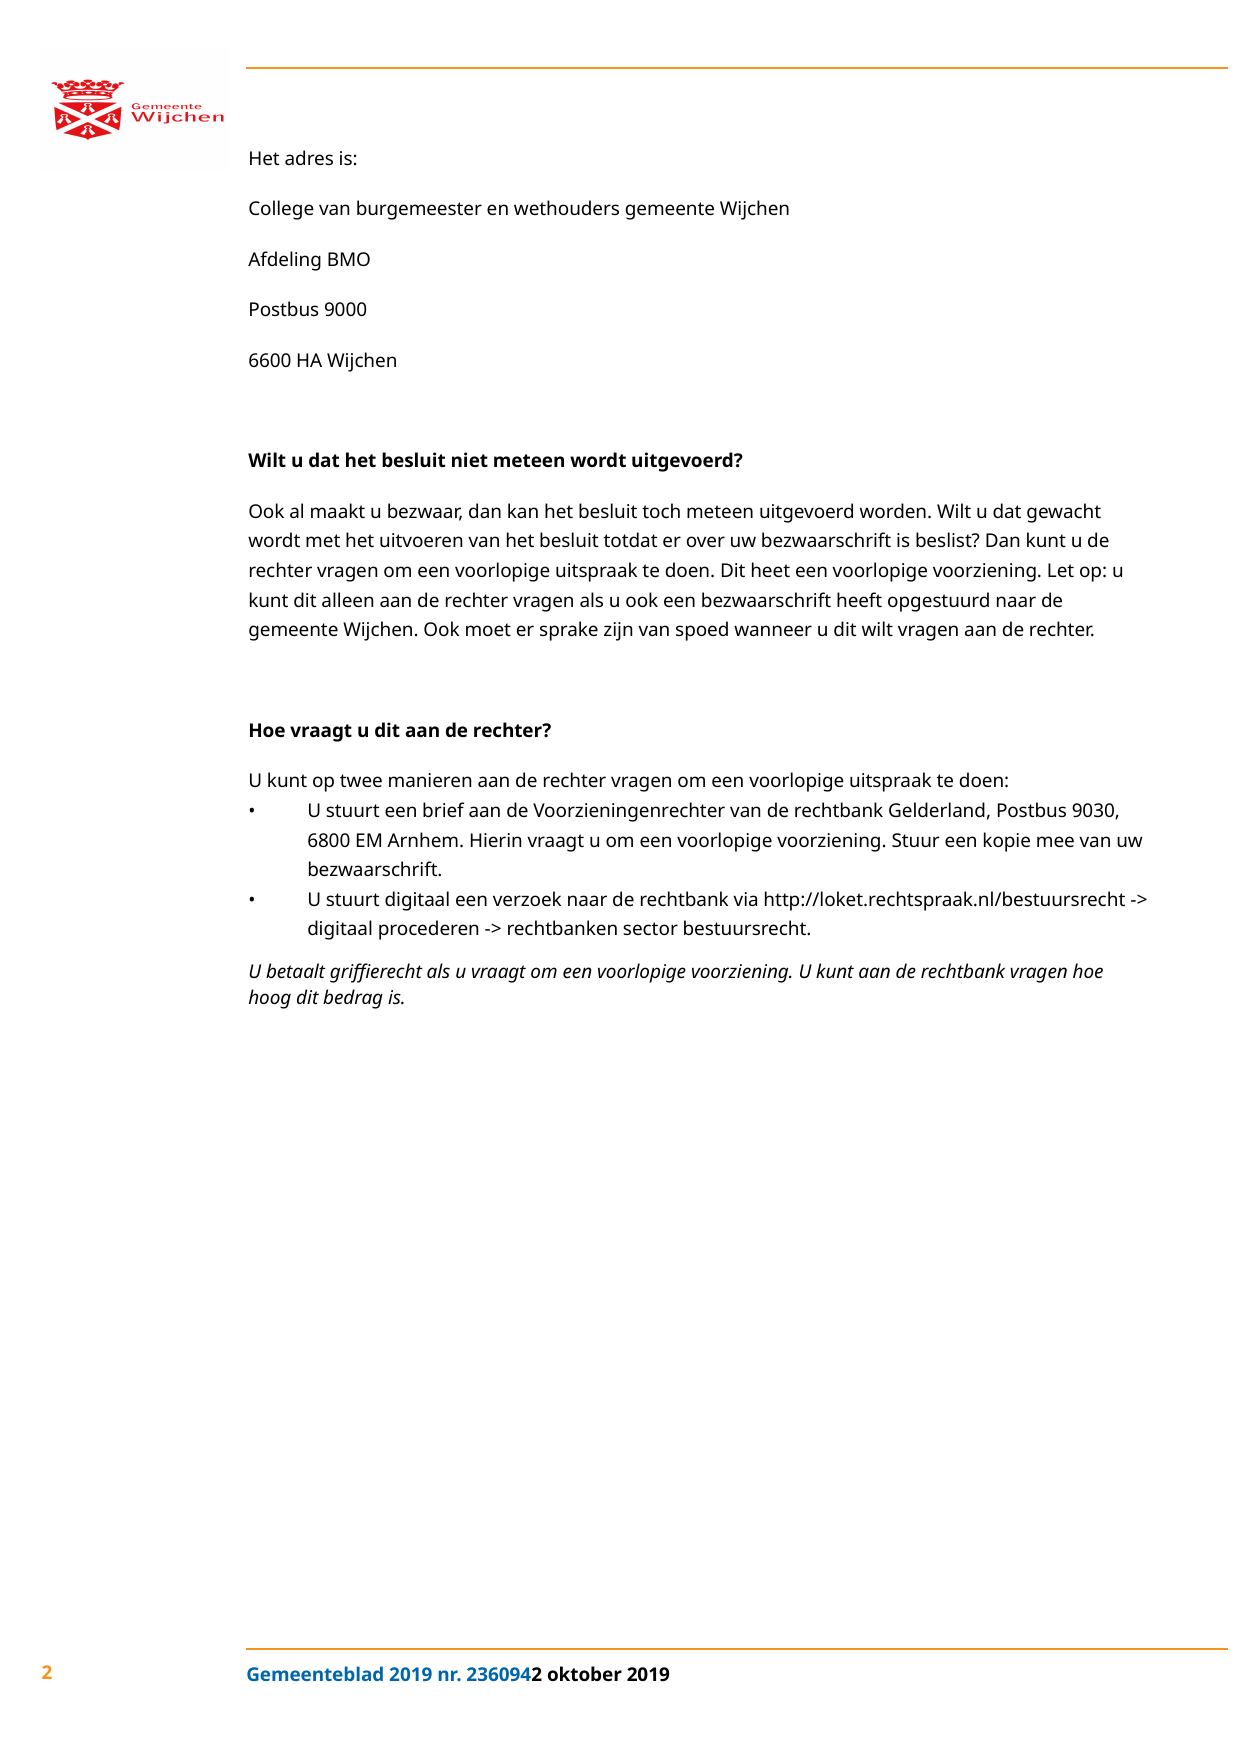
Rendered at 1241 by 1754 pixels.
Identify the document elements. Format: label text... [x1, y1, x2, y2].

text U betaalt griffierecht als u vraagt om een voorlopige voorziening. U kunt aan de rechtbank vragen hoe hoog dit bedrag is. [248, 959, 1152, 1010]
picture [41, 47, 231, 172]
text Ook al maakt u bezwaar, dan kan het besluit toch meteen uitgevoerd worden. Wilt u dat gewacht wordt met het uitvoeren van het besluit totdat er over uw bezwaarschrift is beslist? Dan kunt u de rechter vragen om een voorlopige uitspraak te doen. Dit heet een voorlopige voorziening. Let op: u kunt dit alleen aan de rechter vragen als u ook een bezwaarschrift heeft opgestuurd naar de gemeente Wijchen. Ook moet er sprake zijn van spoed wanneer u dit wilt vragen aan de rechter. [248, 498, 1152, 642]
list U stuurt een brief aan de Voorzieningenrechter van de rechtbank Gelderland, Postbus 9030, 6800 EM Arnhem. Hierin vraagt u om een voorlopige voorziening. Stuur een kopie mee van uw bezwaarschrift. [248, 797, 1152, 882]
text 6600 HA Wijchen [248, 347, 1152, 373]
text Hoe vraagt u dit aan de rechter? [248, 717, 1152, 743]
text U kunt op twee manieren aan de rechter vragen om een voorlopige uitspraak te doen: [248, 768, 1152, 793]
text Wilt u dat het besluit niet meteen wordt uitgevoerd? [248, 448, 1152, 473]
text Het adres is: [248, 145, 1152, 171]
text College van burgemeester en wethouders gemeente Wijchen [248, 196, 1152, 221]
list U stuurt digitaal een verzoek naar de rechtbank via http://loket.rechtspraak.nl/bestuursrecht -> digitaal procederen -> rechtbanken sector bestuursrecht. [248, 886, 1152, 941]
text Postbus 9000 [248, 296, 1152, 322]
text Afdeling BMO [248, 246, 1152, 272]
